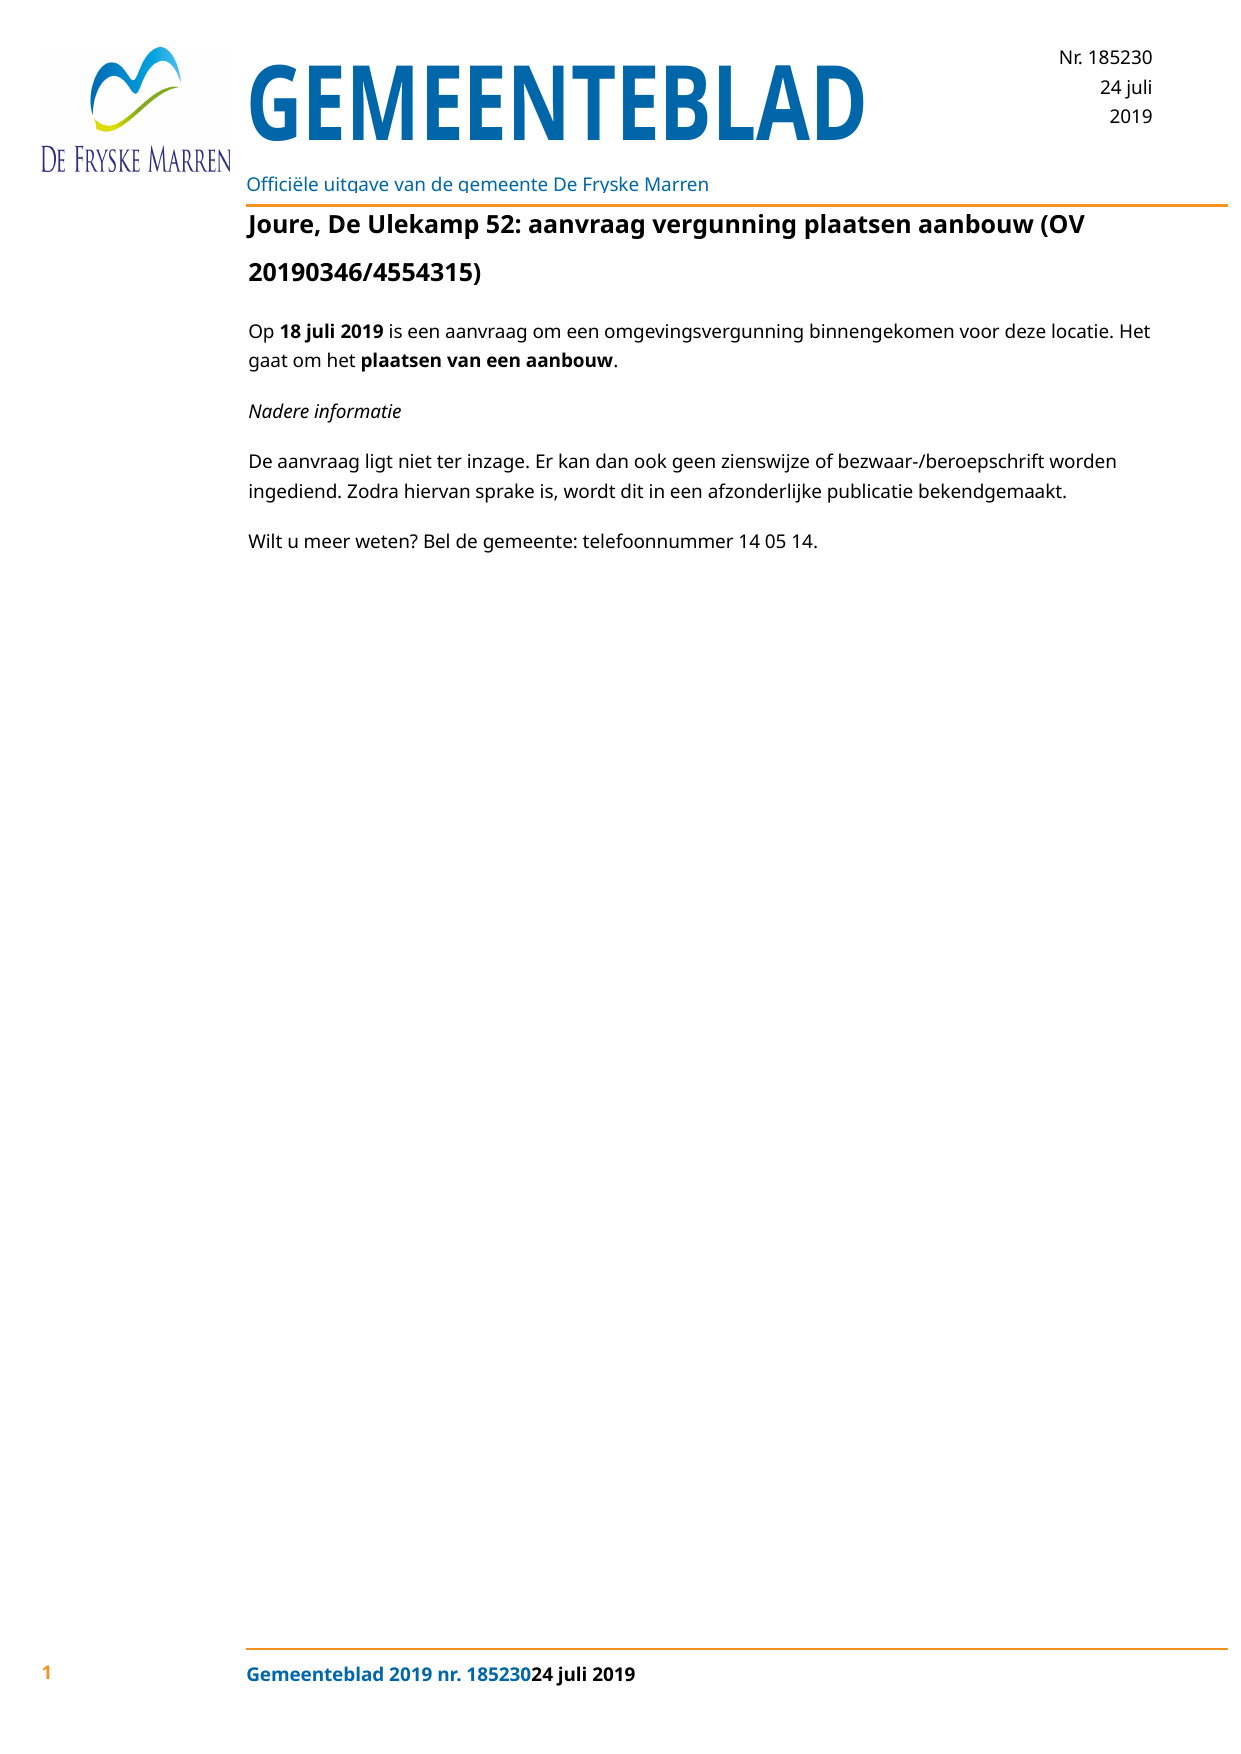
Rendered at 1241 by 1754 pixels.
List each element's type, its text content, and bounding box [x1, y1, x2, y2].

text De aanvraag ligt niet ter inzage. Er kan dan ook geen zienswijze of bezwaar-/beroepschrift worden ingediend. Zodra hiervan sprake is, wordt dit in een afzonderlijke publicatie bekendgemaakt. [248, 448, 1152, 504]
picture [41, 47, 231, 172]
text Joure, De Ulekamp 52: aanvraag vergunning plaatsen aanbouw (OV 20190346/4554315) [248, 207, 1152, 288]
text Op 18 juli 2019 is een aanvraag om een omgevingsvergunning binnengekomen voor deze locatie. Het gaat om het plaatsen van een aanbouw. [248, 318, 1152, 373]
text Nadere informatie [248, 398, 1152, 424]
text Wilt u meer weten? Bel de gemeente: telefoonnummer 14 05 14. [248, 528, 1152, 554]
